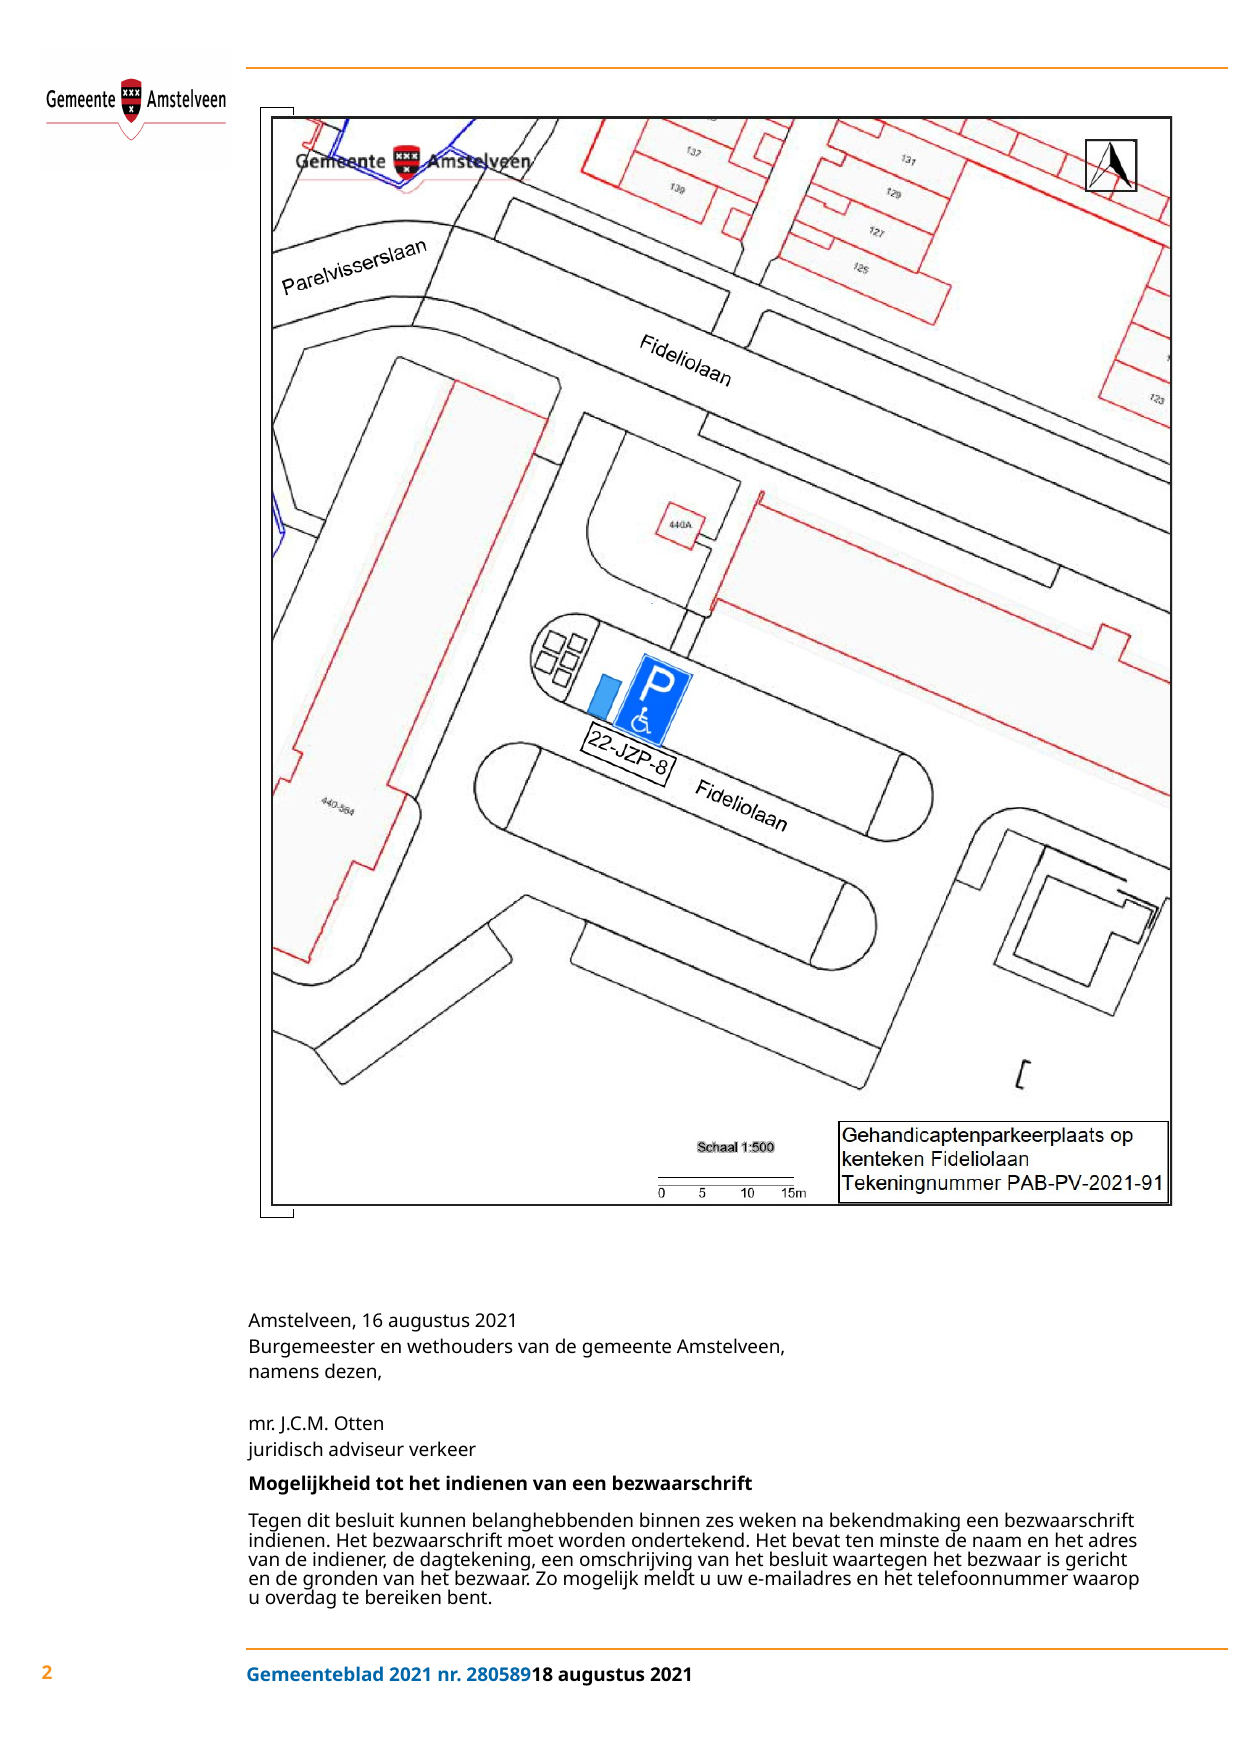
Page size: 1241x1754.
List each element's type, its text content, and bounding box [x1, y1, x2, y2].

picture [41, 47, 231, 172]
text juridisch adviseur verkeer [248, 1436, 1152, 1462]
text mr. J.C.M. Otten [248, 1410, 1152, 1436]
text Mogelijkheid tot het indienen van een bezwaarschrift [248, 1475, 1152, 1494]
text Burgemeester en wethouders van de gemeente Amstelveen, [248, 1333, 1152, 1359]
text Tegen dit besluit kunnen belanghebbenden binnen zes weken na bekendmaking een bezwaarschrift indienen. Het bezwaarschrift moet worden ondertekend. Het bevat ten minste de naam en het adres van de indiener, de dagtekening, een omschrijving van het besluit waartegen het bezwaar is gericht en de gronden van het bezwaar. Zo mogelijk meldt u uw e-mailadres en het telefoonnummer waarop u overdag te bereiken bent. [248, 1512, 1152, 1609]
text namens dezen, [248, 1359, 1152, 1384]
picture [268, 115, 1173, 1209]
text Amstelveen, 16 augustus 2021 [248, 1307, 1152, 1333]
